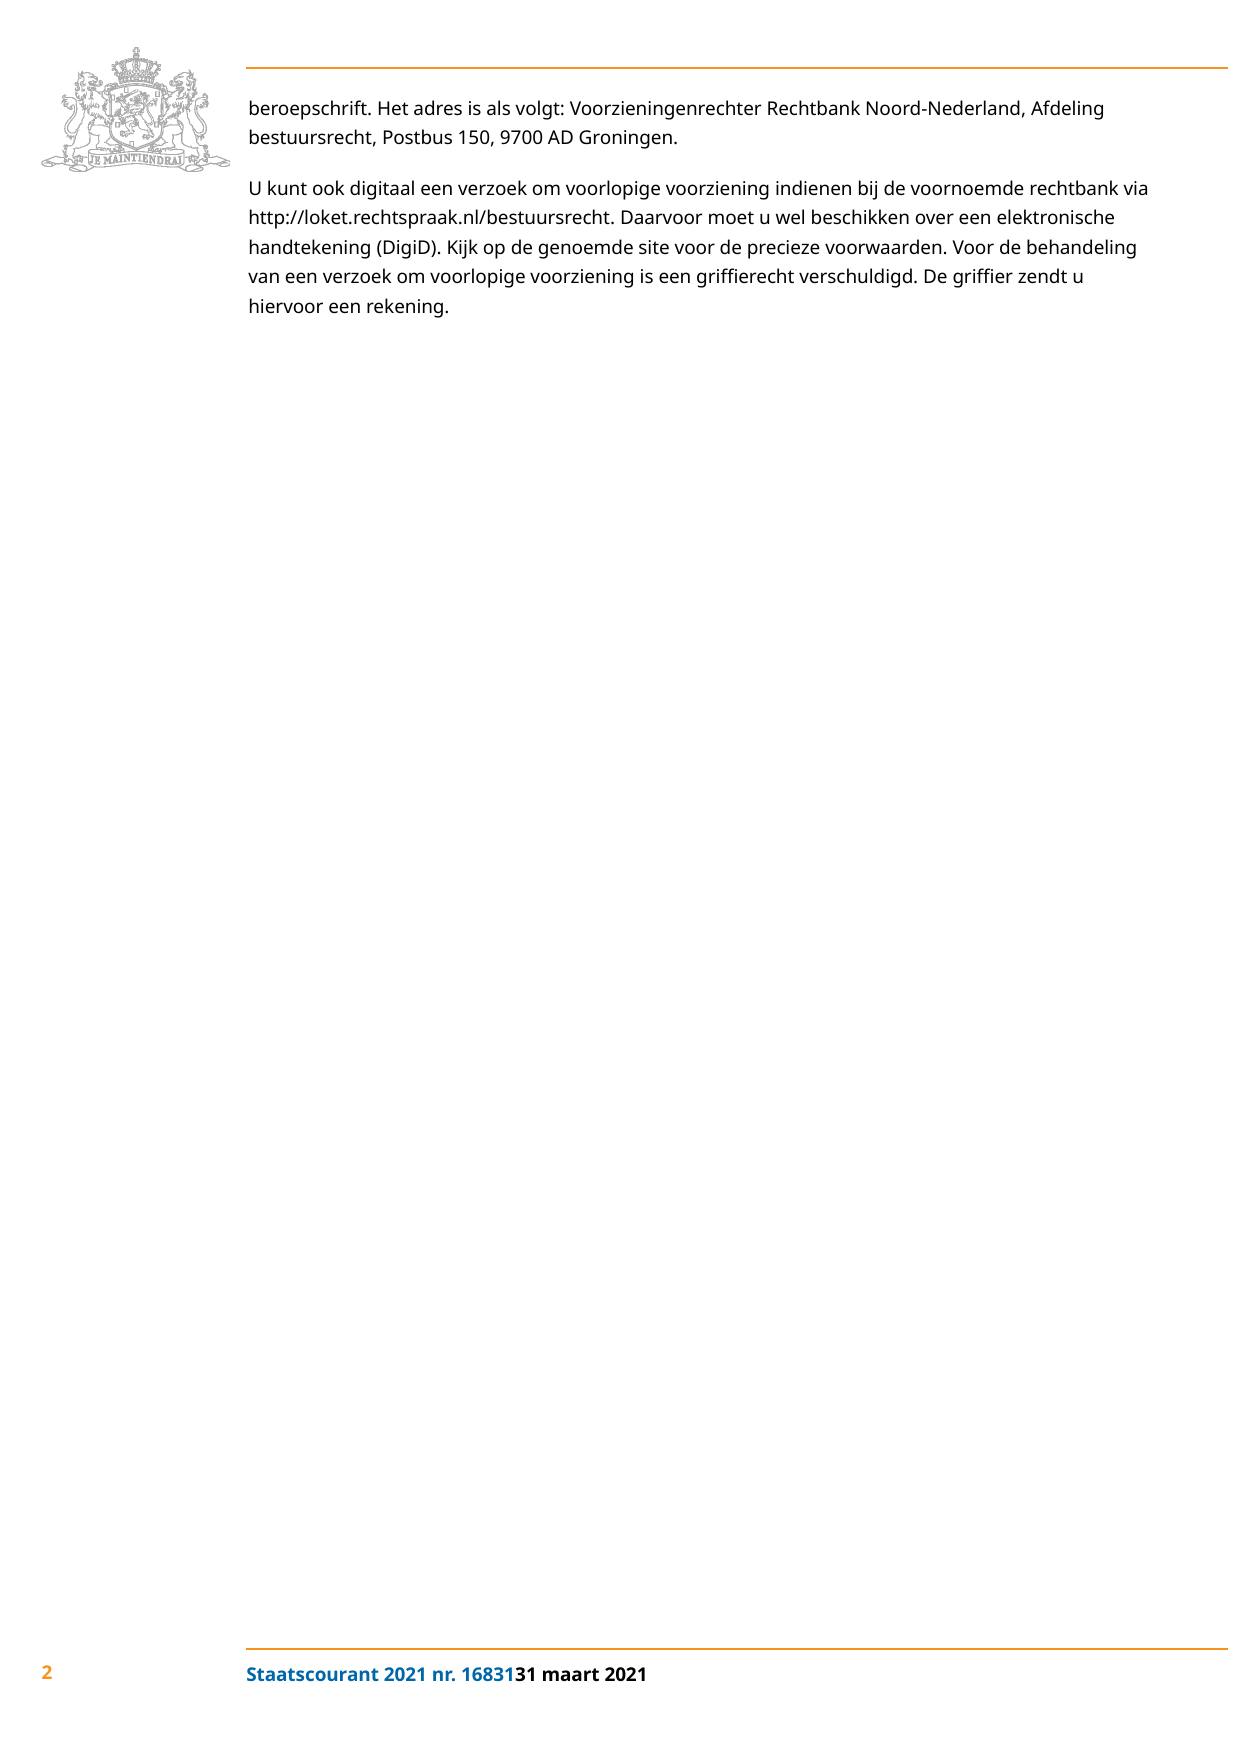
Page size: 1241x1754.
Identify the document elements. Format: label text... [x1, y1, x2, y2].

text beroepschrift. Het adres is als volgt: Voorzieningenrechter Rechtbank Noord-Nederland, Afdeling bestuursrecht, Postbus 150, 9700 AD Groningen. [248, 95, 1152, 150]
text U kunt ook digitaal een verzoek om voorlopige voorziening indienen bij de voornoemde rechtbank via http://loket.rechtspraak.nl/bestuursrecht. Daarvoor moet u wel beschikken over een elektronische handtekening (DigiD). Kijk op de genoemde site voor de precieze voorwaarden. Voor de behandeling van een verzoek om voorlopige voorziening is een griffierecht verschuldigd. De griffier zendt u hiervoor een rekening. [248, 175, 1152, 319]
picture [41, 47, 231, 172]
